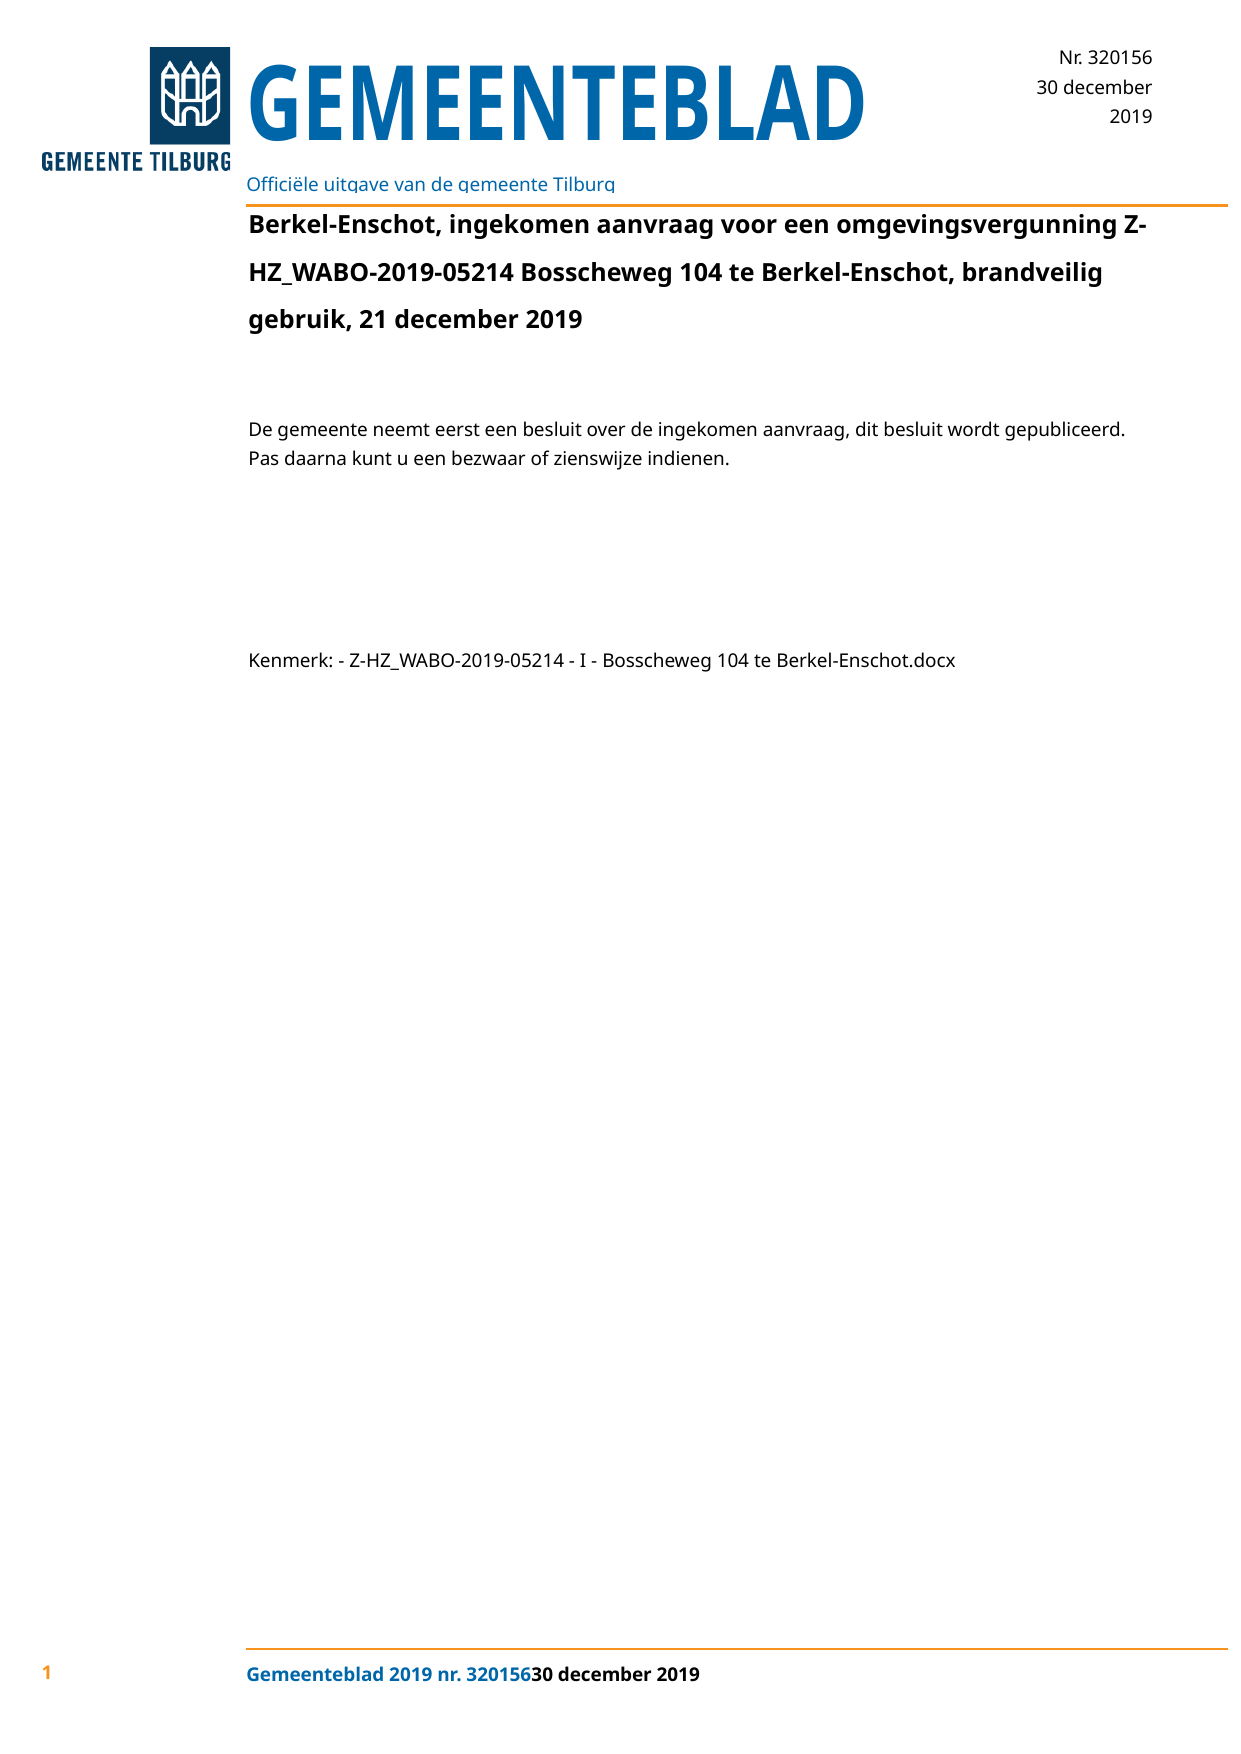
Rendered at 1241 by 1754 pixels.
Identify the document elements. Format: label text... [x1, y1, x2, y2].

picture [41, 47, 231, 172]
text De gemeente neemt eerst een besluit over de ingekomen aanvraag, dit besluit wordt gepubliceerd. Pas daarna kunt u een bezwaar of zienswijze indienen. [248, 416, 1152, 471]
text Berkel-Enschot, ingekomen aanvraag voor een omgevingsvergunning Z-HZ_WABO-2019-05214 Bosscheweg 104 te Berkel-Enschot, brandveilig gebruik, 21 december 2019 [248, 207, 1152, 336]
text Kenmerk: - Z-HZ_WABO-2019-05214 - I - Bosscheweg 104 te Berkel-Enschot.docx [248, 647, 1152, 673]
